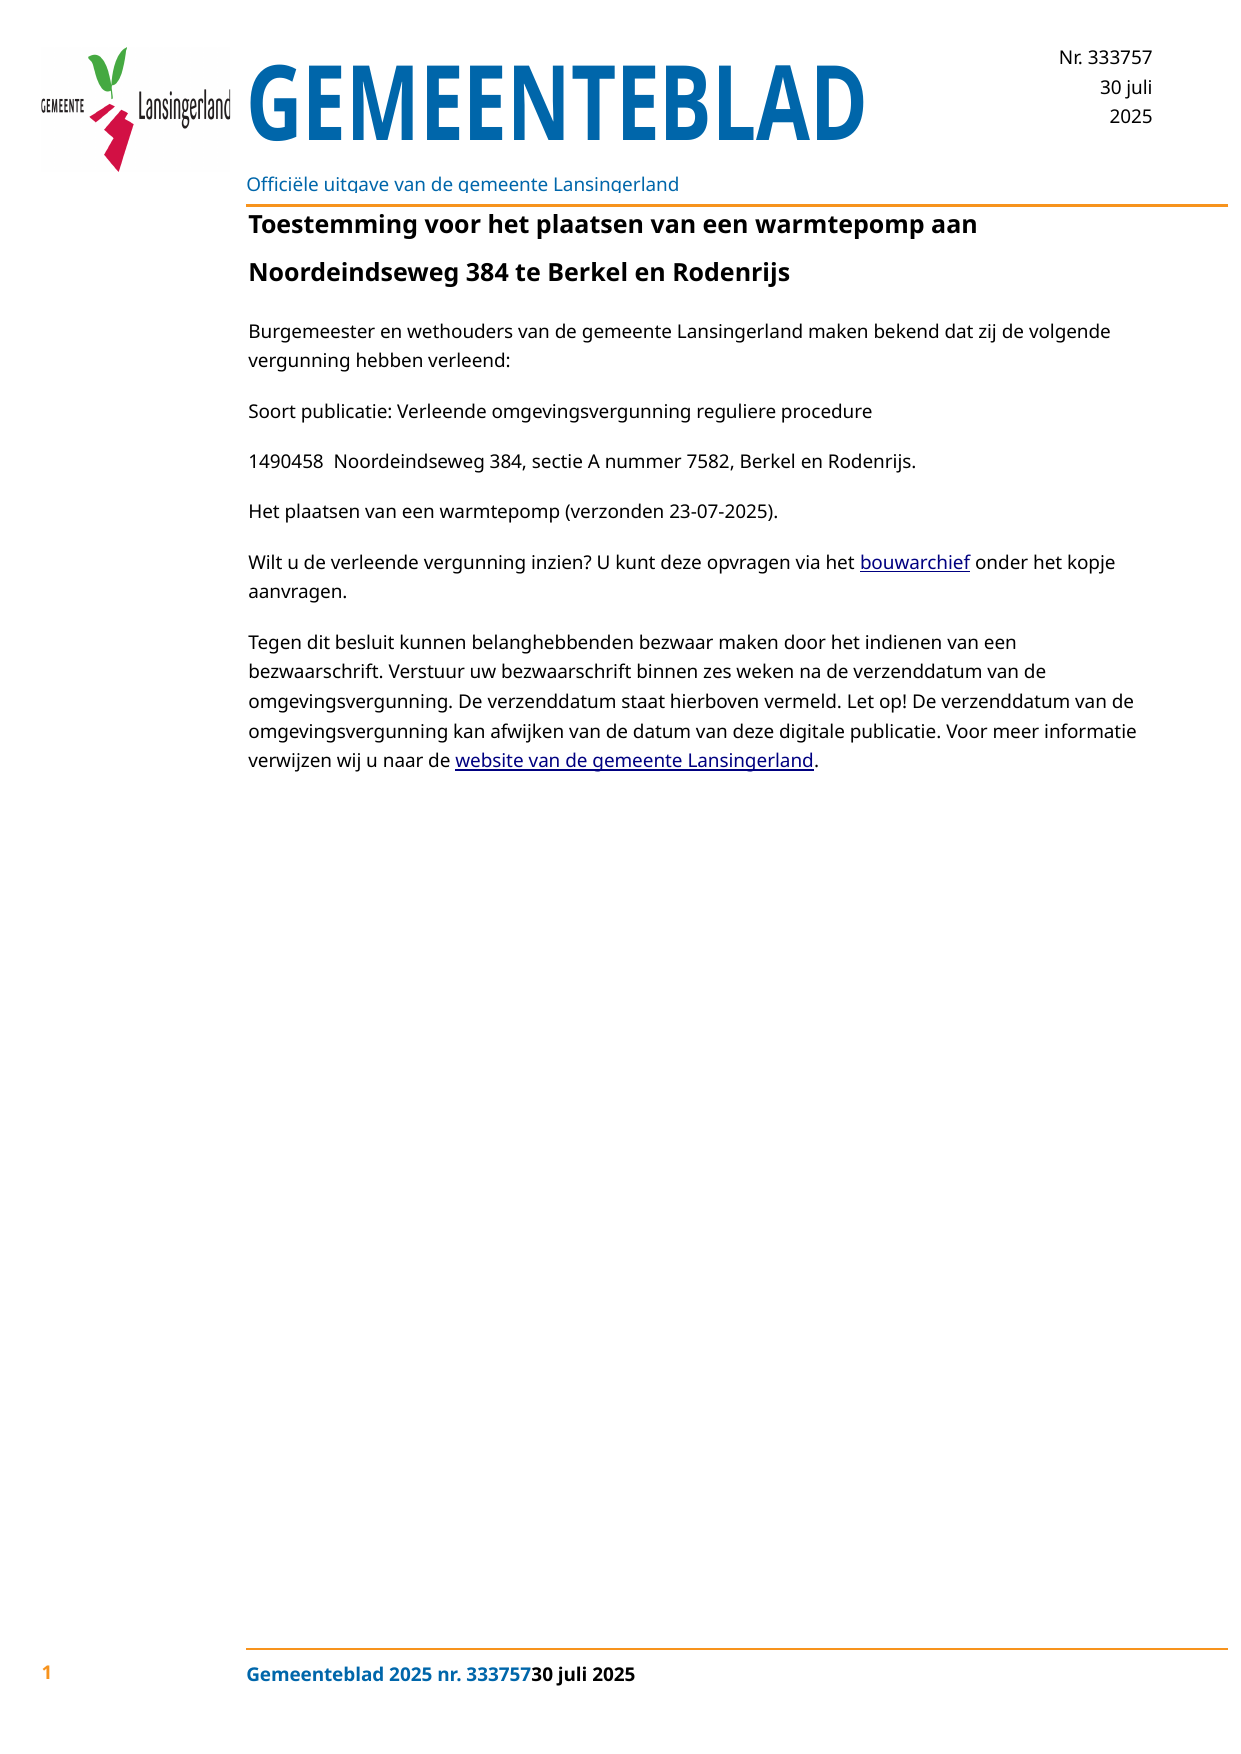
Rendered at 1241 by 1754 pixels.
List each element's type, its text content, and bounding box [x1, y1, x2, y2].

picture [41, 47, 231, 172]
text Toestemming voor het plaatsen van een warmtepomp aan Noordeindseweg 384 te Berkel en Rodenrijs [248, 207, 1152, 288]
text Wilt u de verleende vergunning inzien? U kunt deze opvragen via het bouwarchief onder het kopje aanvragen. [248, 549, 1152, 604]
text Soort publicatie: Verleende omgevingsvergunning reguliere procedure [248, 398, 1152, 424]
text 1490458 Noordeindseweg 384, sectie A nummer 7582, Berkel en Rodenrijs. [248, 448, 1152, 474]
text Burgemeester en wethouders van de gemeente Lansingerland maken bekend dat zij de volgende vergunning hebben verleend: [248, 318, 1152, 373]
text Het plaatsen van een warmtepomp (verzonden 23-07-2025). [248, 499, 1152, 524]
text Tegen dit besluit kunnen belanghebbenden bezwaar maken door het indienen van een bezwaarschrift. Verstuur uw bezwaarschrift binnen zes weken na de verzenddatum van de omgevingsvergunning. De verzenddatum staat hierboven vermeld. Let op! De verzenddatum van de omgevingsvergunning kan afwijken van de datum van deze digitale publicatie. Voor meer informatie verwijzen wij u naar de website van de gemeente Lansingerland. [248, 629, 1152, 773]
